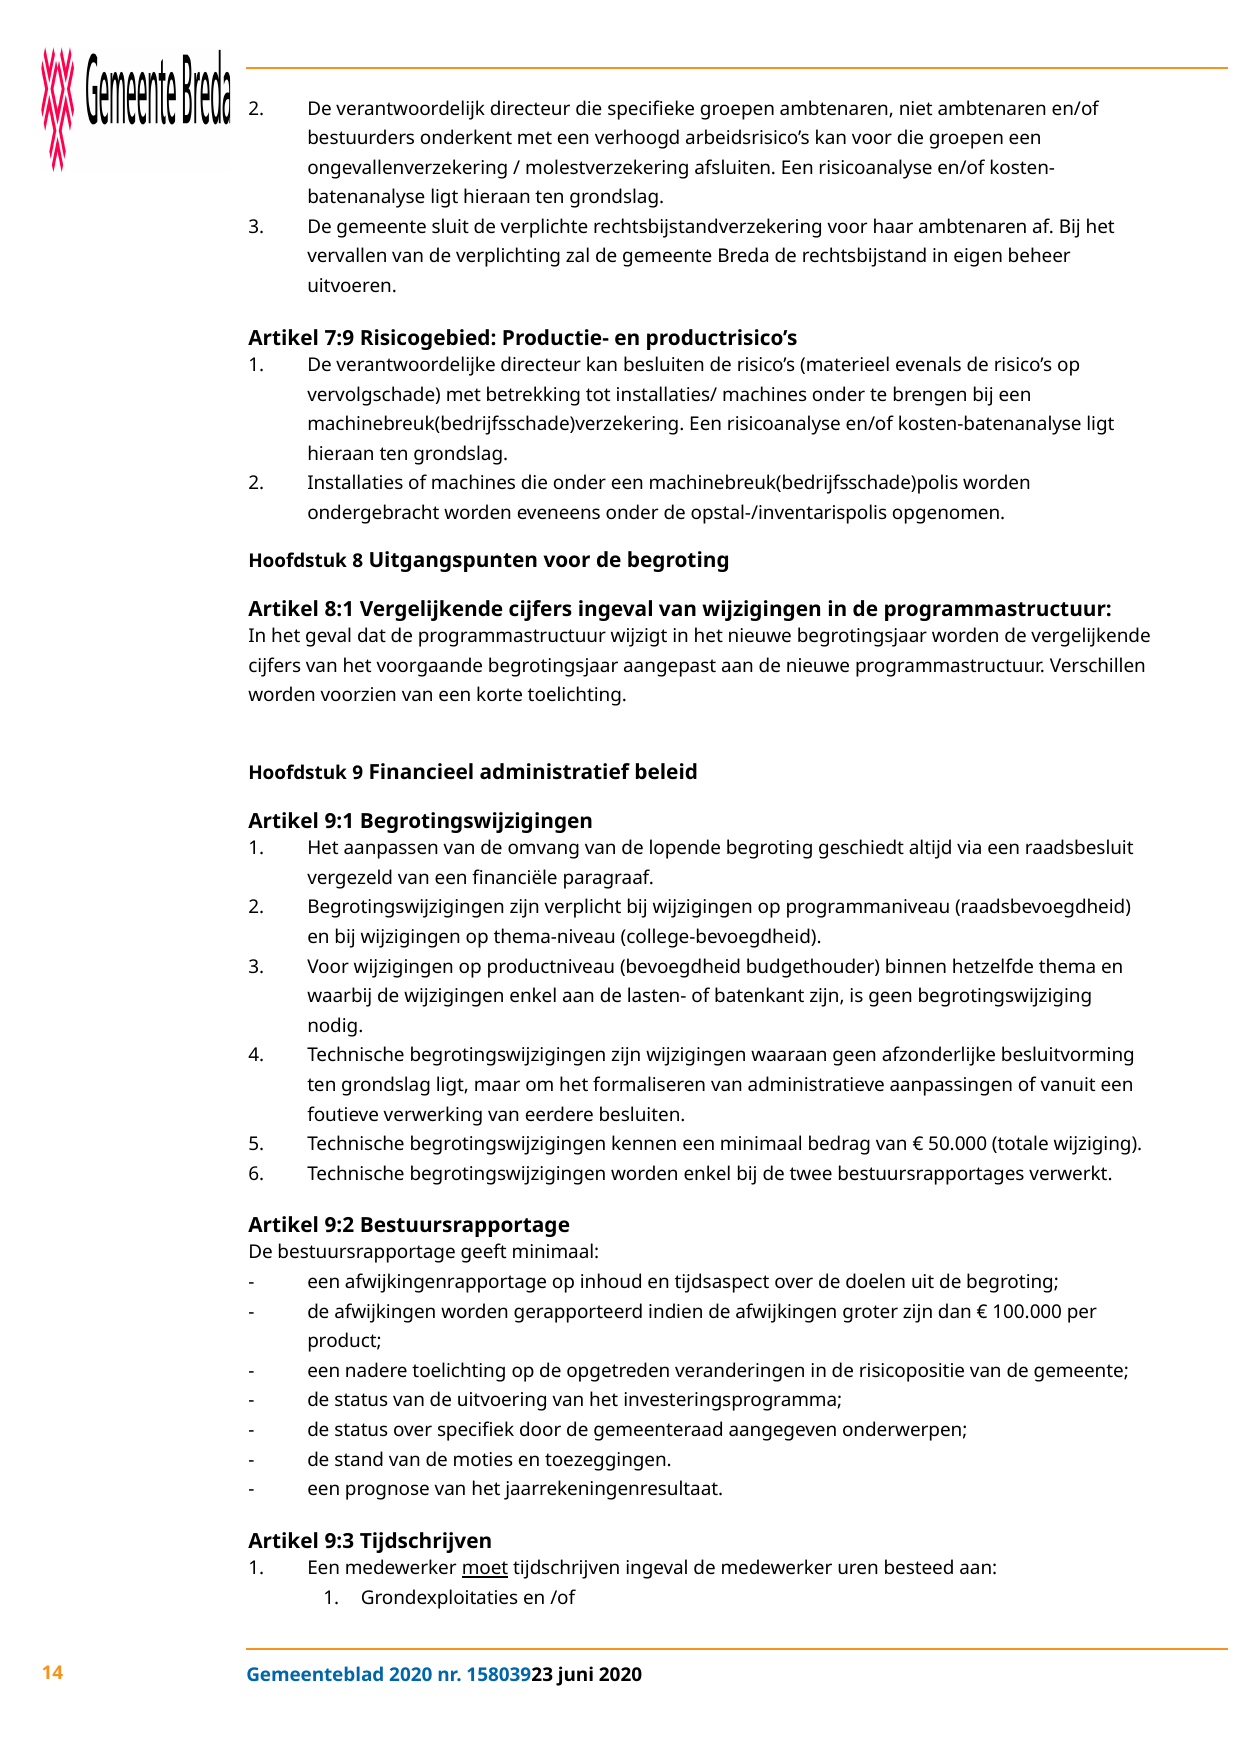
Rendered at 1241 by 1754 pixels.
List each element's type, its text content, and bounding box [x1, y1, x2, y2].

text Artikel 9:2 Bestuursrapportage [248, 1210, 1152, 1239]
list een prognose van het jaarrekeningenresultaat. [248, 1475, 1152, 1501]
list De verantwoordelijk directeur die specifieke groepen ambtenaren, niet ambtenaren en/of bestuurders onderkent met een verhoogd arbeidsrisico’s kan voor die groepen een ongevallenverzekering / molestverzekering afsluiten. Een risicoanalyse en/of kosten-batenanalyse ligt hieraan ten grondslag. [248, 95, 1152, 209]
list De verantwoordelijke directeur kan besluiten de risico’s (materieel evenals de risico’s op vervolgschade) met betrekking tot installaties/ machines onder te brengen bij een machinebreuk(bedrijfsschade)verzekering. Een risicoanalyse en/of kosten-batenanalyse ligt hieraan ten grondslag. [248, 351, 1152, 466]
text Hoofdstuk 9 Financieel administratief beleid [248, 757, 1152, 785]
list de afwijkingen worden gerapporteerd indien de afwijkingen groter zijn dan € 100.000 per product; [248, 1298, 1152, 1353]
list een afwijkingenrapportage op inhoud en tijdsaspect over de doelen uit de begroting; [248, 1268, 1152, 1294]
list Het aanpassen van de omvang van de lopende begroting geschiedt altijd via een raadsbesluit vergezeld van een financiële paragraaf. [248, 834, 1152, 890]
text Artikel 9:3 Tijdschrijven [248, 1526, 1152, 1554]
list Een medewerker moet tijdschrijven ingeval de medewerker uren besteed aan: [248, 1554, 1152, 1580]
list Installaties of machines die onder een machinebreuk(bedrijfsschade)polis worden ondergebracht worden eveneens onder de opstal-/inventarispolis opgenomen. [248, 469, 1152, 525]
picture [41, 47, 231, 172]
list Begrotingswijzigingen zijn verplicht bij wijzigingen op programmaniveau (raadsbevoegdheid) en bij wijzigingen op thema-niveau (college-bevoegdheid). [248, 894, 1152, 949]
list de status van de uitvoering van het investeringsprogramma; [248, 1387, 1152, 1412]
text Hoofdstuk 8 Uitgangspunten voor de begroting [248, 545, 1152, 573]
list Grondexploitaties en /of [323, 1584, 1152, 1609]
text De bestuursrapportage geeft minimaal: [248, 1239, 1152, 1264]
list Voor wijzigingen op productniveau (bevoegdheid budgethouder) binnen hetzelfde thema en waarbij de wijzigingen enkel aan de lasten- of batenkant zijn, is geen begrotingswijziging nodig. [248, 953, 1152, 1038]
list Technische begrotingswijzigingen kennen een minimaal bedrag van € 50.000 (totale wijziging). [248, 1130, 1152, 1156]
list Technische begrotingswijzigingen worden enkel bij de twee bestuursrapportages verwerkt. [248, 1160, 1152, 1186]
text Artikel 9:1 Begrotingswijzigingen [248, 806, 1152, 834]
list de status over specifiek door de gemeenteraad aangegeven onderwerpen; [248, 1416, 1152, 1442]
list de stand van de moties en toezeggingen. [248, 1446, 1152, 1472]
list De gemeente sluit de verplichte rechtsbijstandverzekering voor haar ambtenaren af. Bij het vervallen van de verplichting zal de gemeente Breda de rechtsbijstand in eigen beheer uitvoeren. [248, 213, 1152, 298]
list Technische begrotingswijzigingen zijn wijzigingen waaraan geen afzonderlijke besluitvorming ten grondslag ligt, maar om het formaliseren van administratieve aanpassingen of vanuit een foutieve verwerking van eerdere besluiten. [248, 1042, 1152, 1126]
text Artikel 8:1 Vergelijkende cijfers ingeval van wijzigingen in de programmastructuur: [248, 594, 1152, 622]
text In het geval dat de programmastructuur wijzigt in het nieuwe begrotingsjaar worden de vergelijkende cijfers van het voorgaande begrotingsjaar aangepast aan de nieuwe programmastructuur. Verschillen worden voorzien van een korte toelichting. [248, 622, 1152, 707]
text Artikel 7:9 Risicogebied: Productie- en productrisico’s [248, 323, 1152, 351]
list een nadere toelichting op de opgetreden veranderingen in de risicopositie van de gemeente; [248, 1357, 1152, 1383]
